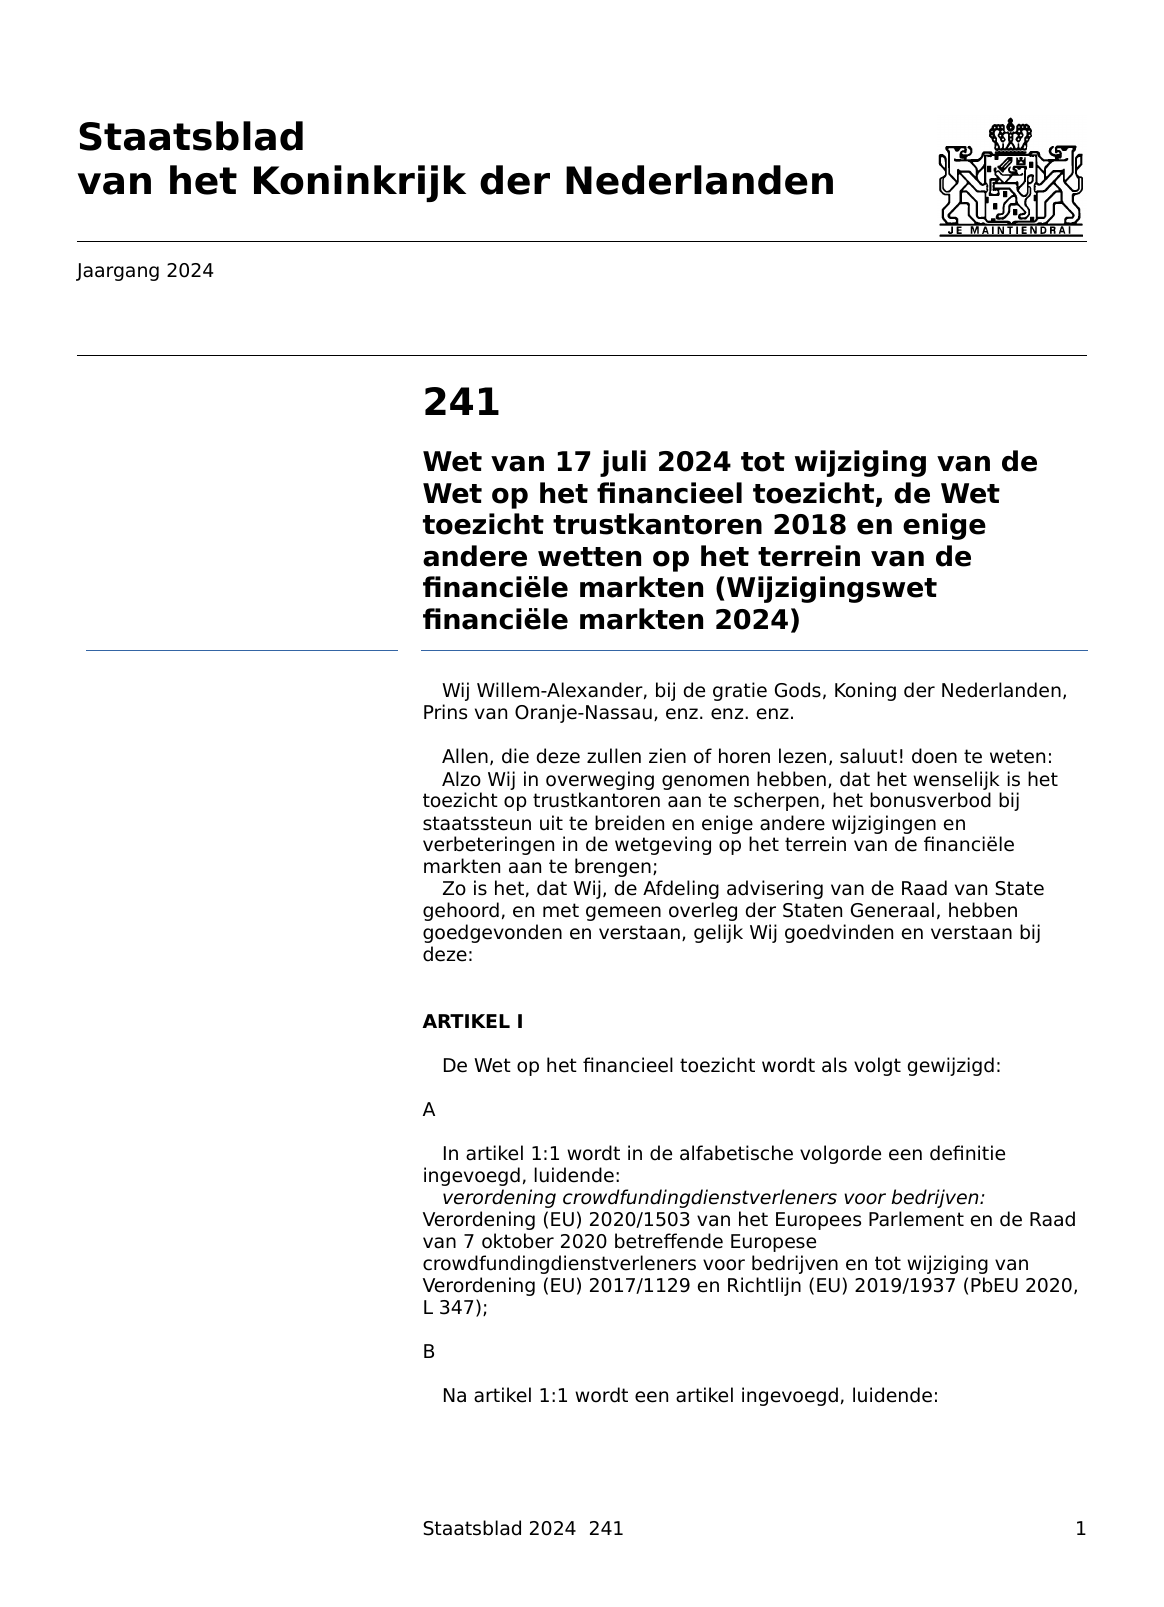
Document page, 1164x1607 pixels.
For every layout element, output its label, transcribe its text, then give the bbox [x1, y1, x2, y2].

text verordening crowdfundingdienstverleners voor bedrijven: Verordening (EU) 2020/1503 van het Europees Parlement en de Raad van 7 oktober 2020 betreffende Europese crowdfundingdienstverleners voor bedrijven en tot wijziging van Verordening (EU) 2017/1129 en Richtlijn (EU) 2019/1937 (PbEU 2020, L 347); [422, 1187, 1087, 1319]
table_header Staatsblad van het Koninkrijk der Nederlanden [77, 100, 886, 241]
subtitle ARTIKEL I [422, 1011, 1087, 1033]
text Allen, die deze zullen zien of horen lezen, saluut! doen te weten: [422, 746, 1087, 768]
text De Wet op het financieel toezicht wordt als volgt gewijzigd: [422, 1055, 1087, 1077]
table_cell Jaargang 2024 [77, 242, 1087, 355]
text Wet van 17 juli 2024 tot wijziging van de Wet op het financieel toezicht, de Wet toezicht trustkantoren 2018 en enige andere wetten op het terrein van de financiële markten (Wijzigingswet financiële markten 2024) [422, 447, 1087, 636]
text Alzo Wij in overweging genomen hebben, dat het wenselijk is het toezicht op trustkantoren aan te scherpen, het bonusverbod bij staatssteun uit te breiden en enige andere wijzigingen en verbeteringen in de wetgeving op het terrein van de financiële markten aan te brengen; [422, 768, 1087, 878]
picture [936, 115, 1087, 240]
text Wij Willem-Alexander, bij de gratie Gods, Koning der Nederlanden, Prins van Oranje-Nassau, enz. enz. enz. [422, 680, 1087, 724]
text B [422, 1341, 1087, 1363]
text Zo is het, dat Wij, de Afdeling advisering van de Raad van State gehoord, en met gemeen overleg der Staten Generaal, hebben goedgevonden en verstaan, gelijk Wij goedvinden en verstaan bij deze: [422, 878, 1087, 966]
table_header [886, 100, 1087, 241]
text Na artikel 1:1 wordt een artikel ingevoegd, luidende: [422, 1385, 1087, 1407]
text In artikel 1:1 wordt in de alfabetische volgorde een definitie ingevoegd, luidende: [422, 1143, 1087, 1187]
text A [422, 1099, 1087, 1121]
subtitle 241 [422, 381, 1087, 424]
